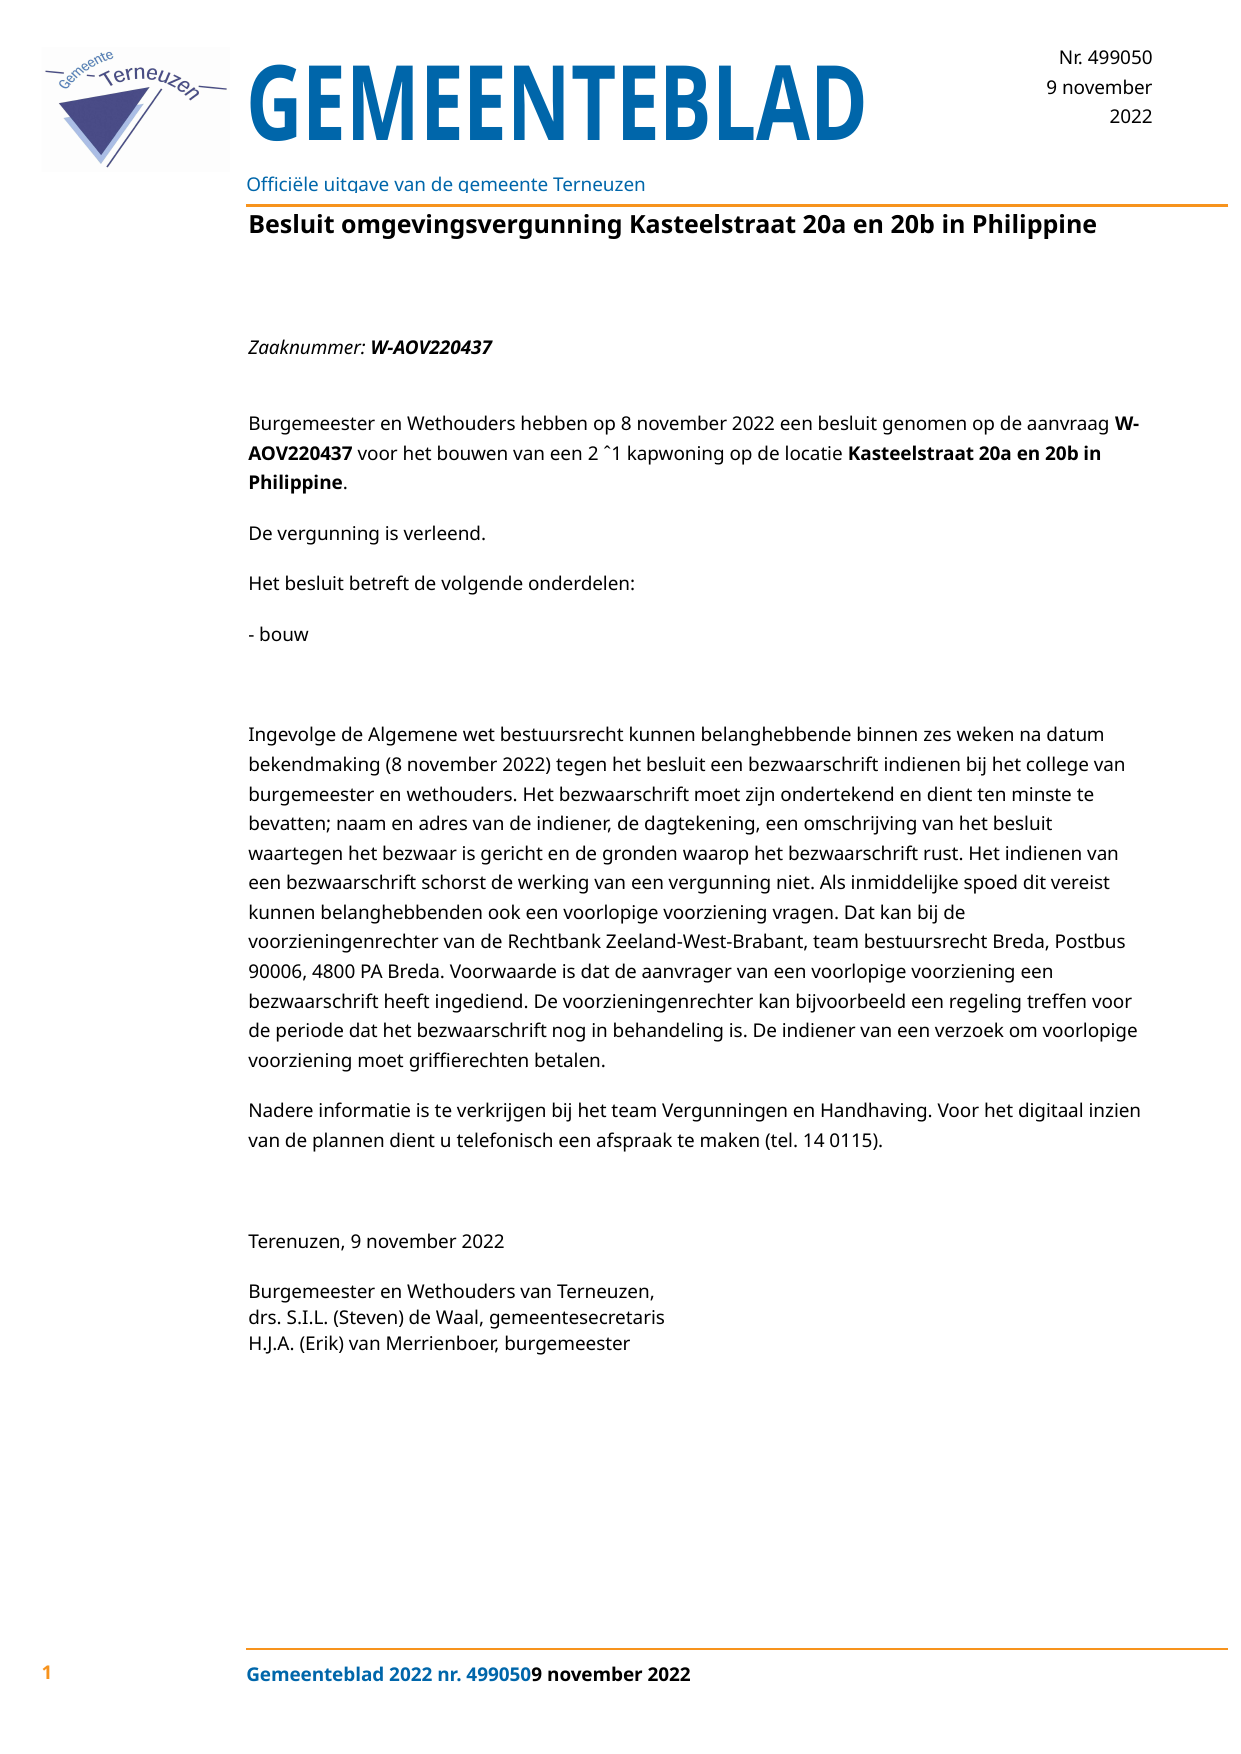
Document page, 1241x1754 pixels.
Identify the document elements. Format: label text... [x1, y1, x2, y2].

table_cell [714, 1304, 1152, 1330]
table_header Burgemeester en Wethouders van Terneuzen, [248, 1279, 1152, 1304]
text Nadere informatie is te verkrijgen bij het team Vergunningen en Handhaving. Voor het digitaal inzien van de plannen dient u telefonisch een afspraak te maken (tel. 14 0115). [248, 1097, 1152, 1153]
picture [41, 47, 231, 172]
table_cell drs. S.I.L. (Steven) de Waal, gemeentesecretaris [248, 1304, 714, 1330]
text De vergunning is verleend. [248, 520, 1152, 546]
table_cell [248, 1356, 714, 1381]
text Zaaknummer: W-AOV220437 [248, 334, 1152, 360]
text - bouw [248, 621, 1152, 647]
table_cell [714, 1356, 1152, 1381]
text Het besluit betreft de volgende onderdelen: [248, 570, 1152, 596]
table_cell H.J.A. (Erik) van Merrienboer, burgemeester [248, 1330, 1152, 1356]
text Ingevolge de Algemene wet bestuursrecht kunnen belanghebbende binnen zes weken na datum bekendmaking (8 november 2022) tegen het besluit een bezwaarschrift indienen bij het college van burgemeester en wethouders. Het bezwaarschrift moet zijn ondertekend en dient ten minste te bevatten; naam en adres van de indiener, de dagtekening, een omschrijving van het besluit waartegen het bezwaar is gericht en de gronden waarop het bezwaarschrift rust. Het indienen van een bezwaarschrift schorst de werking van een vergunning niet. Als inmiddelijke spoed dit vereist kunnen belanghebbenden ook een voorlopige voorziening vragen. Dat kan bij de voorzieningenrechter van de Rechtbank Zeeland-West-Brabant, team bestuursrecht Breda, Postbus 90006, 4800 PA Breda. Voorwaarde is dat de aanvrager van een voorlopige voorziening een bezwaarschrift heeft ingediend. De voorzieningenrechter kan bijvoorbeeld een regeling treffen voor de periode dat het bezwaarschrift nog in behandeling is. De indiener van een verzoek om voorlopige voorziening moet griffierechten betalen. [248, 722, 1152, 1073]
text Besluit omgevingsvergunning Kasteelstraat 20a en 20b in Philippine [248, 207, 1152, 241]
text Terenuzen, 9 november 2022 [248, 1228, 1152, 1254]
text Burgemeester en Wethouders hebben op 8 november 2022 een besluit genomen op de aanvraag W-AOV220437 voor het bouwen van een 2 ˆ1 kapwoning op de locatie Kasteelstraat 20a en 20b in Philippine. [248, 410, 1152, 495]
